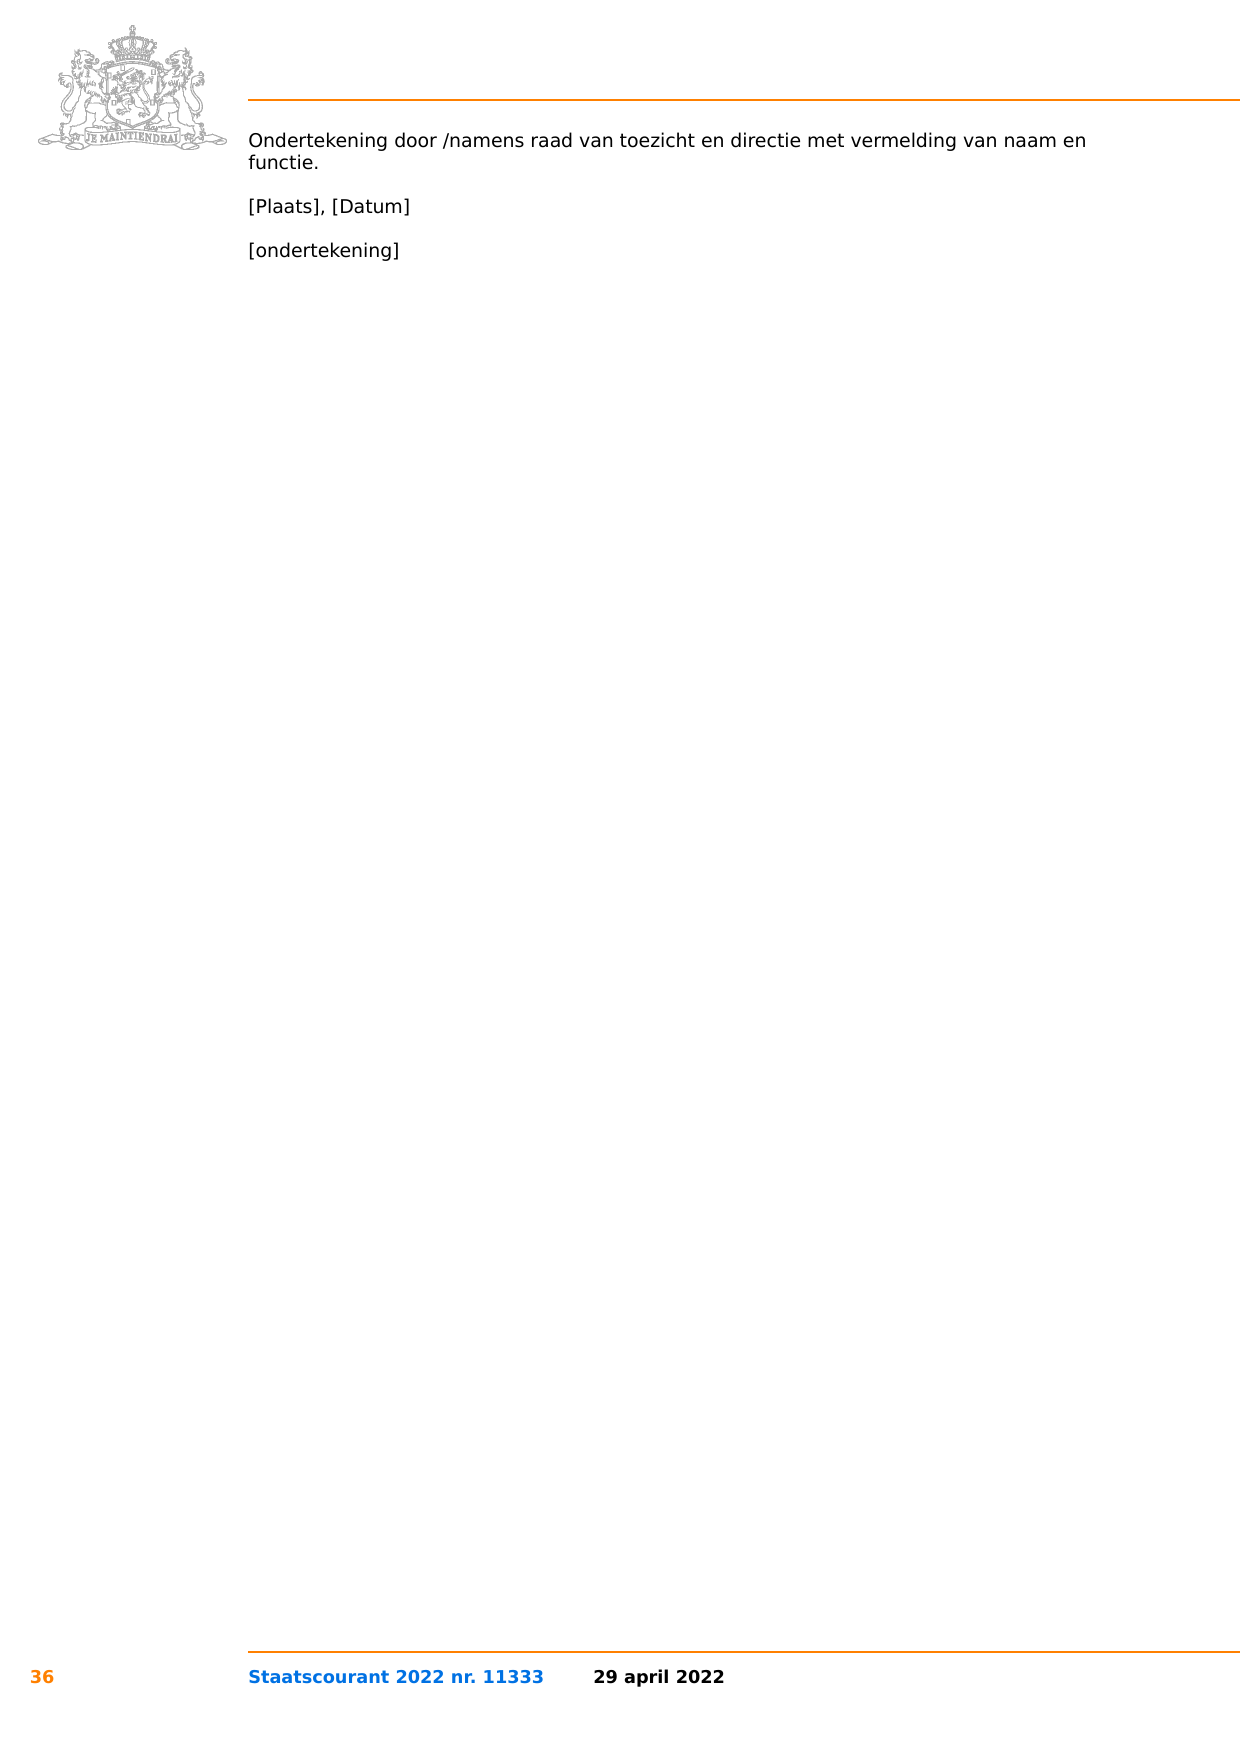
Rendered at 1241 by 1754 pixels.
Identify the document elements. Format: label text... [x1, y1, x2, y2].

picture [38, 25, 227, 150]
text [ondertekening] [248, 239, 1163, 262]
text [Plaats], [Datum] [248, 196, 1163, 218]
text Ondertekening door /namens raad van toezicht en directie met vermelding van naam en functie. [248, 130, 1163, 174]
